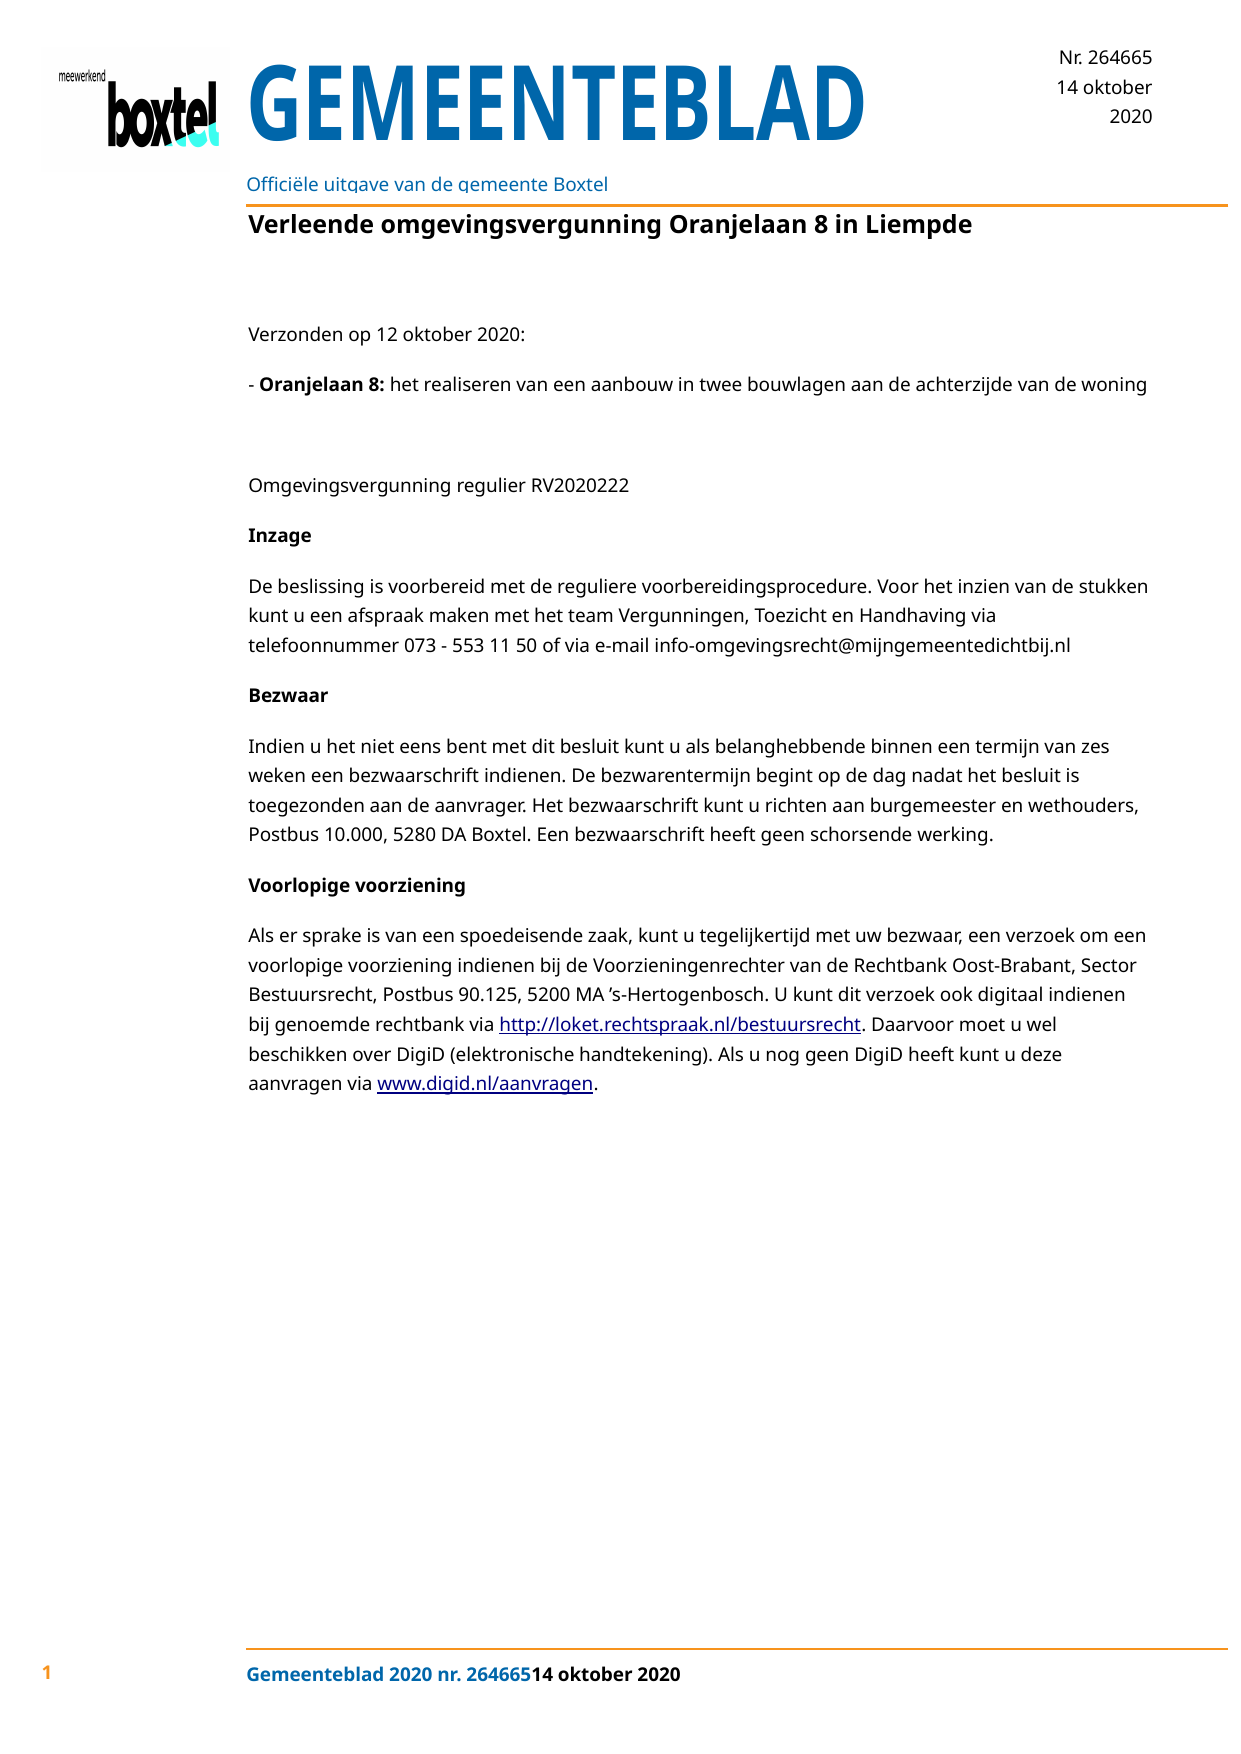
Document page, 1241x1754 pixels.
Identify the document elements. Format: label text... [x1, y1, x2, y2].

text De beslissing is voorbereid met de reguliere voorbereidingsprocedure. Voor het inzien van de stukken kunt u een afspraak maken met het team Vergunningen, Toezicht en Handhaving via telefoonnummer 073 - 553 11 50 of via e-mail info-omgevingsrecht@mijngemeentedichtbij.nl [248, 573, 1152, 658]
text Omgevingsvergunning regulier RV2020222 [248, 472, 1152, 498]
text - Oranjelaan 8: het realiseren van een aanbouw in twee bouwlagen aan de achterzijde van de woning [248, 371, 1152, 397]
text Bezwaar [248, 682, 1152, 708]
picture [41, 47, 231, 172]
text Voorlopige voorziening [248, 872, 1152, 898]
text Verleende omgevingsvergunning Oranjelaan 8 in Liempde [248, 207, 1152, 241]
text Indien u het niet eens bent met dit besluit kunt u als belanghebbende binnen een termijn van zes weken een bezwaarschrift indienen. De bezwarentermijn begint op de dag nadat het besluit is toegezonden aan de aanvrager. Het bezwaarschrift kunt u richten aan burgemeester en wethouders, Postbus 10.000, 5280 DA Boxtel. Een bezwaarschrift heeft geen schorsende werking. [248, 733, 1152, 847]
text Verzonden op 12 oktober 2020: [248, 321, 1152, 346]
text Inzage [248, 522, 1152, 548]
text Als er sprake is van een spoedeisende zaak, kunt u tegelijkertijd met uw bezwaar, een verzoek om een voorlopige voorziening indienen bij de Voorzieningenrechter van de Rechtbank Oost-Brabant, Sector Bestuursrecht, Postbus 90.125, 5200 MA ’s-Hertogenbosch. U kunt dit verzoek ook digitaal indienen bij genoemde rechtbank via http://loket.rechtspraak.nl/bestuursrecht. Daarvoor moet u wel beschikken over DigiD (elektronische handtekening). Als u nog geen DigiD heeft kunt u deze aanvragen via www.digid.nl/aanvragen. [248, 922, 1152, 1096]
